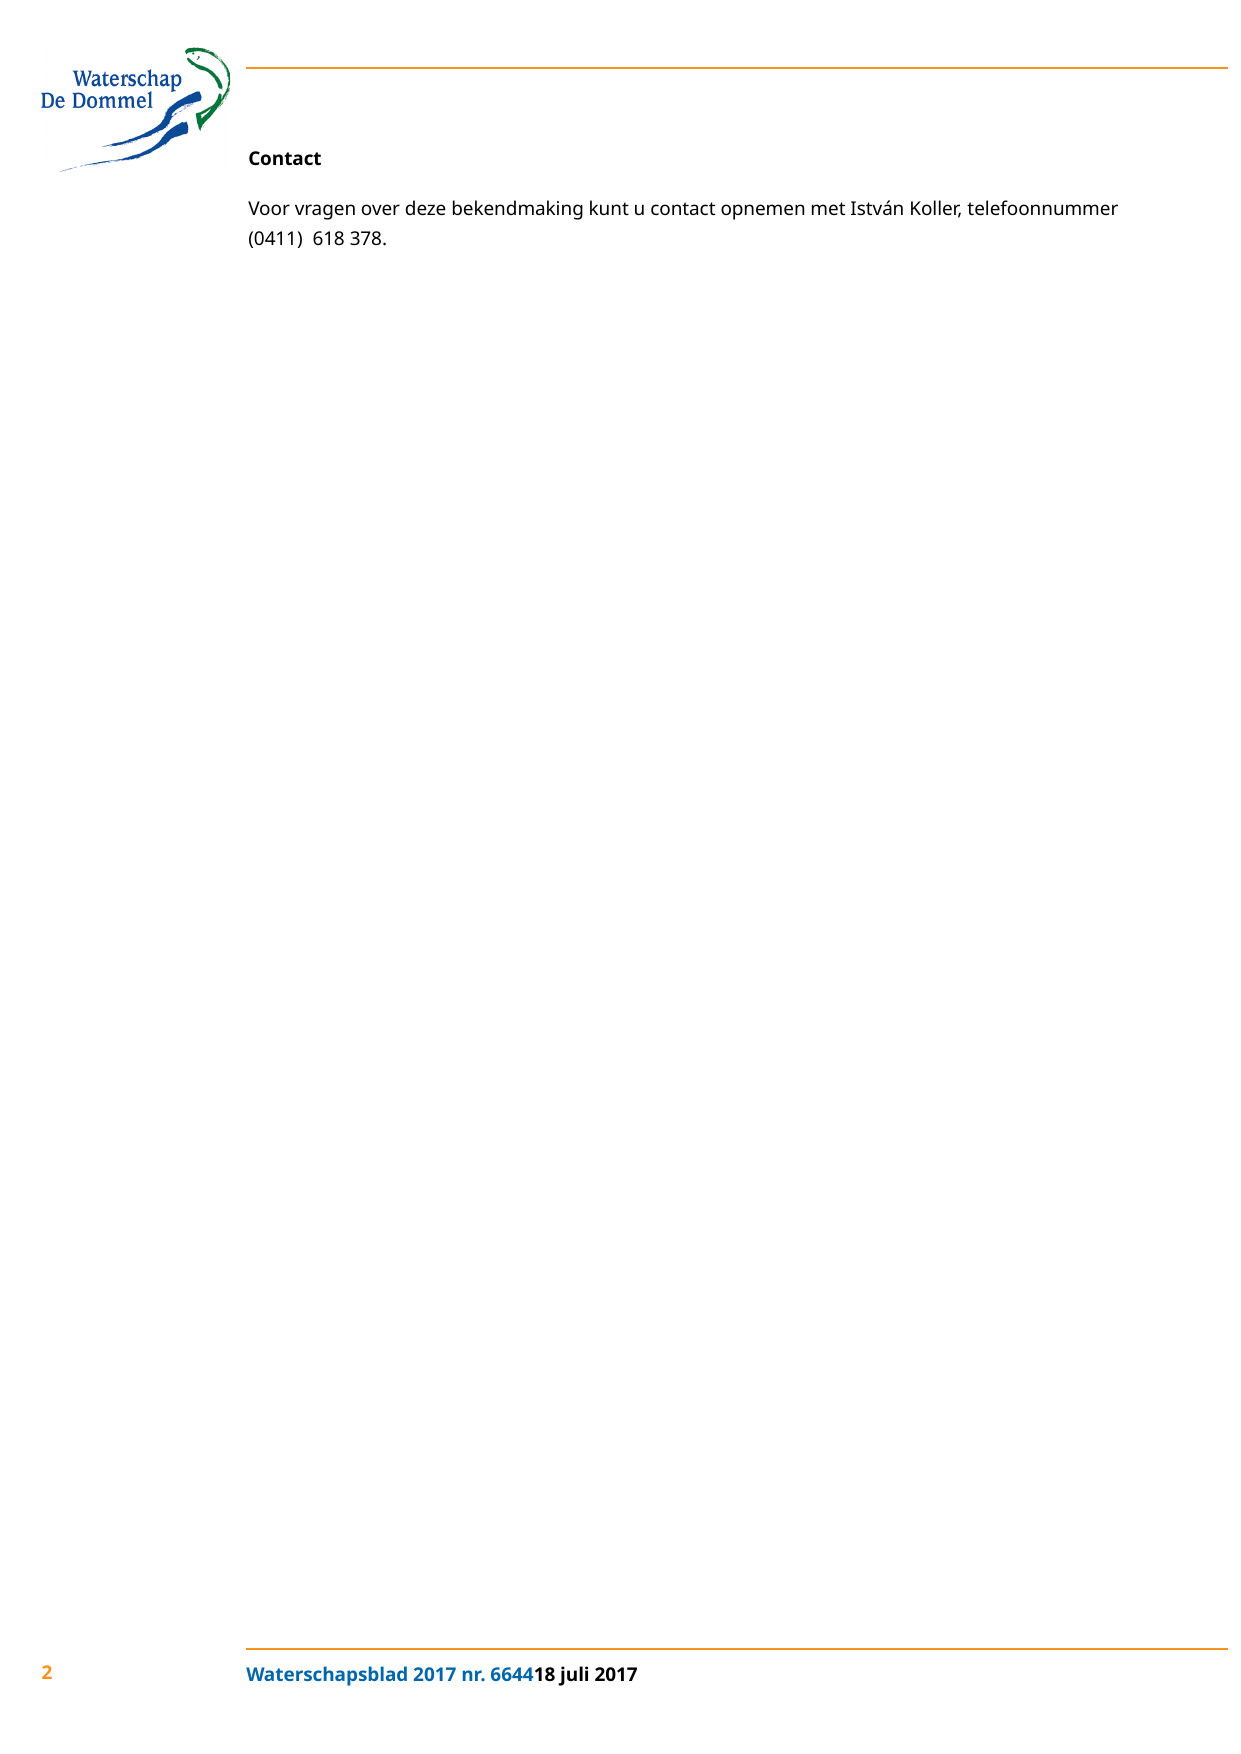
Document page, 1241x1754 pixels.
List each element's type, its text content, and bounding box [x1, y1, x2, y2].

text Voor vragen over deze bekendmaking kunt u contact opnemen met István Koller, telefoonnummer (0411) 618 378. [248, 196, 1152, 251]
picture [41, 47, 231, 172]
text Contact [248, 145, 1152, 171]
